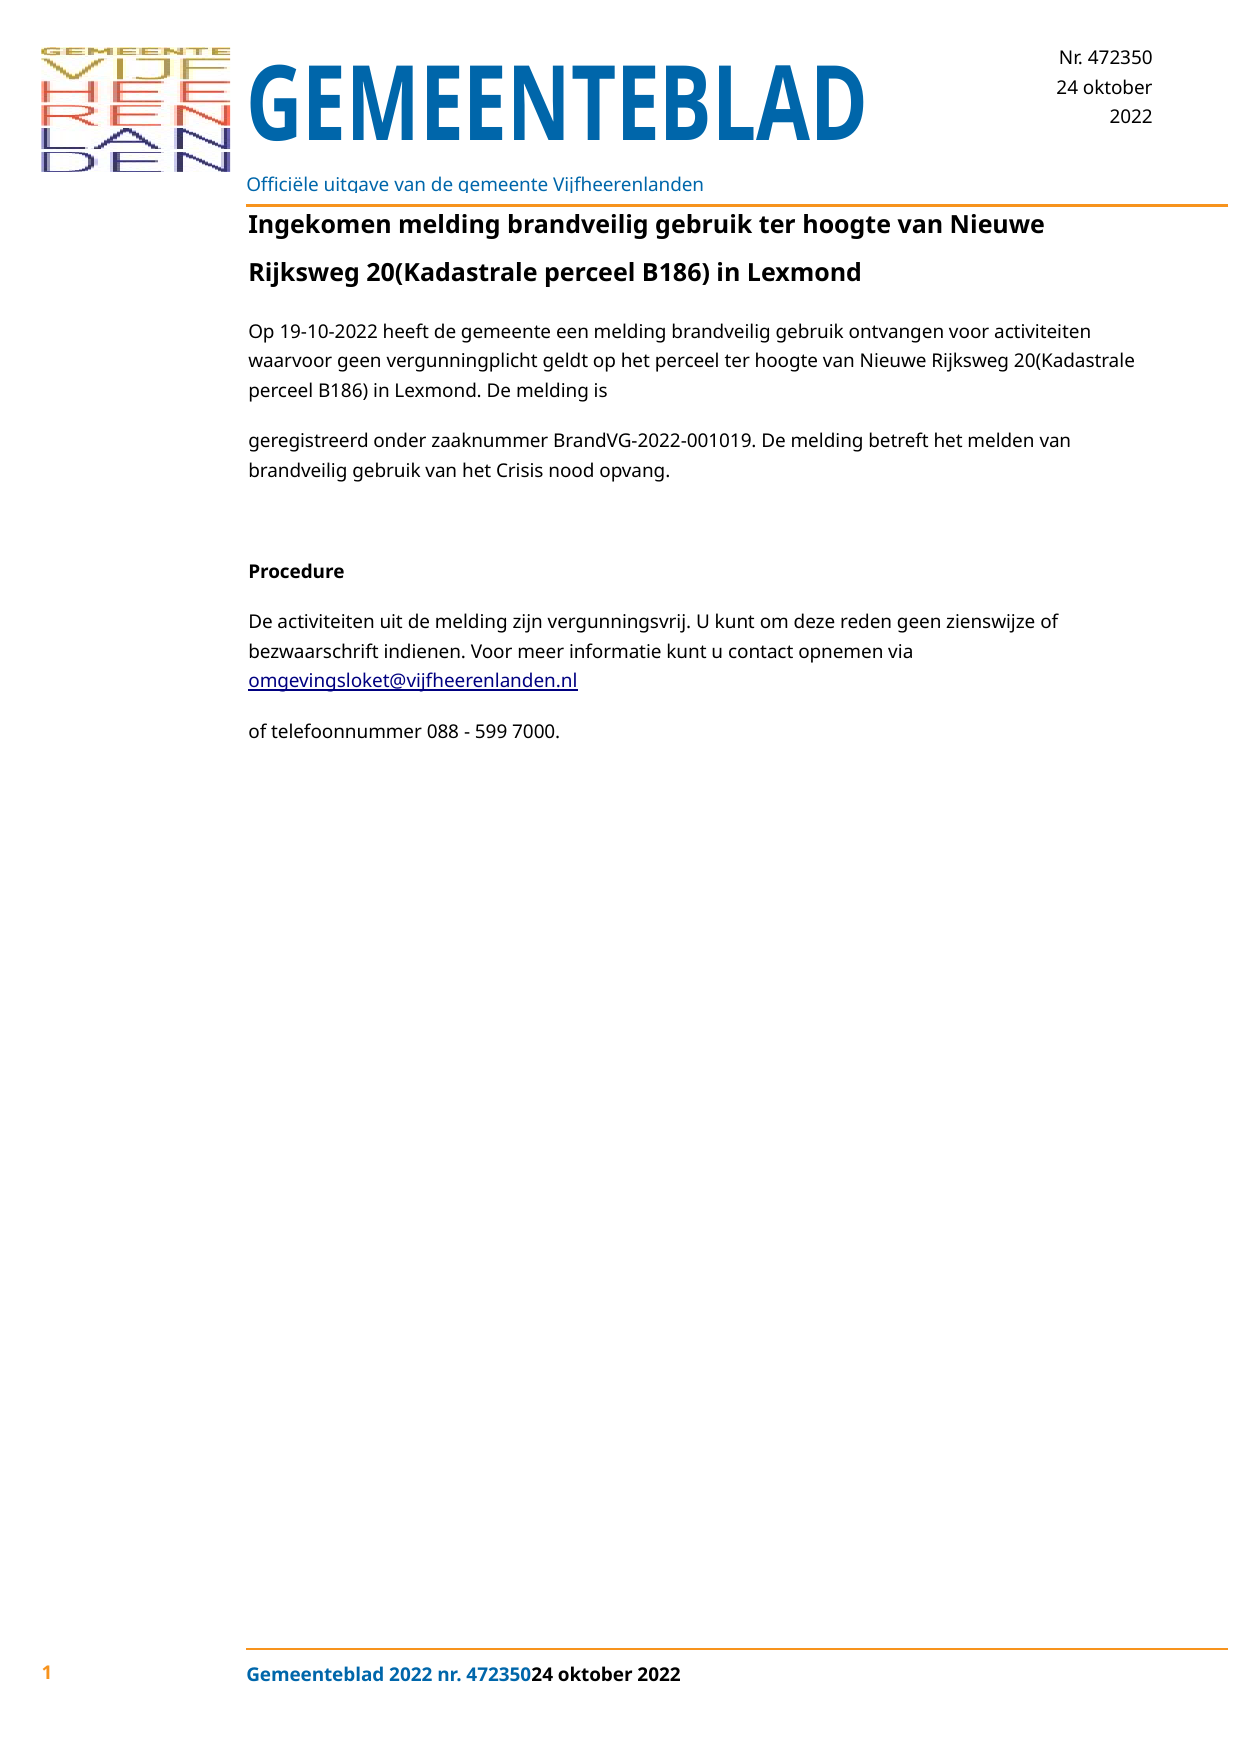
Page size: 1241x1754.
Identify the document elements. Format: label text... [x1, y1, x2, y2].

text Procedure [248, 558, 1152, 584]
text De activiteiten uit de melding zijn vergunningsvrij. U kunt om deze reden geen zienswijze of bezwaarschrift indienen. Voor meer informatie kunt u contact opnemen via omgevingsloket@vijfheerenlanden.nl [248, 608, 1152, 693]
picture [41, 47, 231, 172]
text geregistreerd onder zaaknummer BrandVG-2022-001019. De melding betreft het melden van brandveilig gebruik van het Crisis nood opvang. [248, 427, 1152, 483]
text Op 19-10-2022 heeft de gemeente een melding brandveilig gebruik ontvangen voor activiteiten waarvoor geen vergunningplicht geldt op het perceel ter hoogte van Nieuwe Rijksweg 20(Kadastrale perceel B186) in Lexmond. De melding is [248, 318, 1152, 403]
text of telefoonnummer 088 - 599 7000. [248, 718, 1152, 744]
text Ingekomen melding brandveilig gebruik ter hoogte van Nieuwe Rijksweg 20(Kadastrale perceel B186) in Lexmond [248, 207, 1152, 288]
